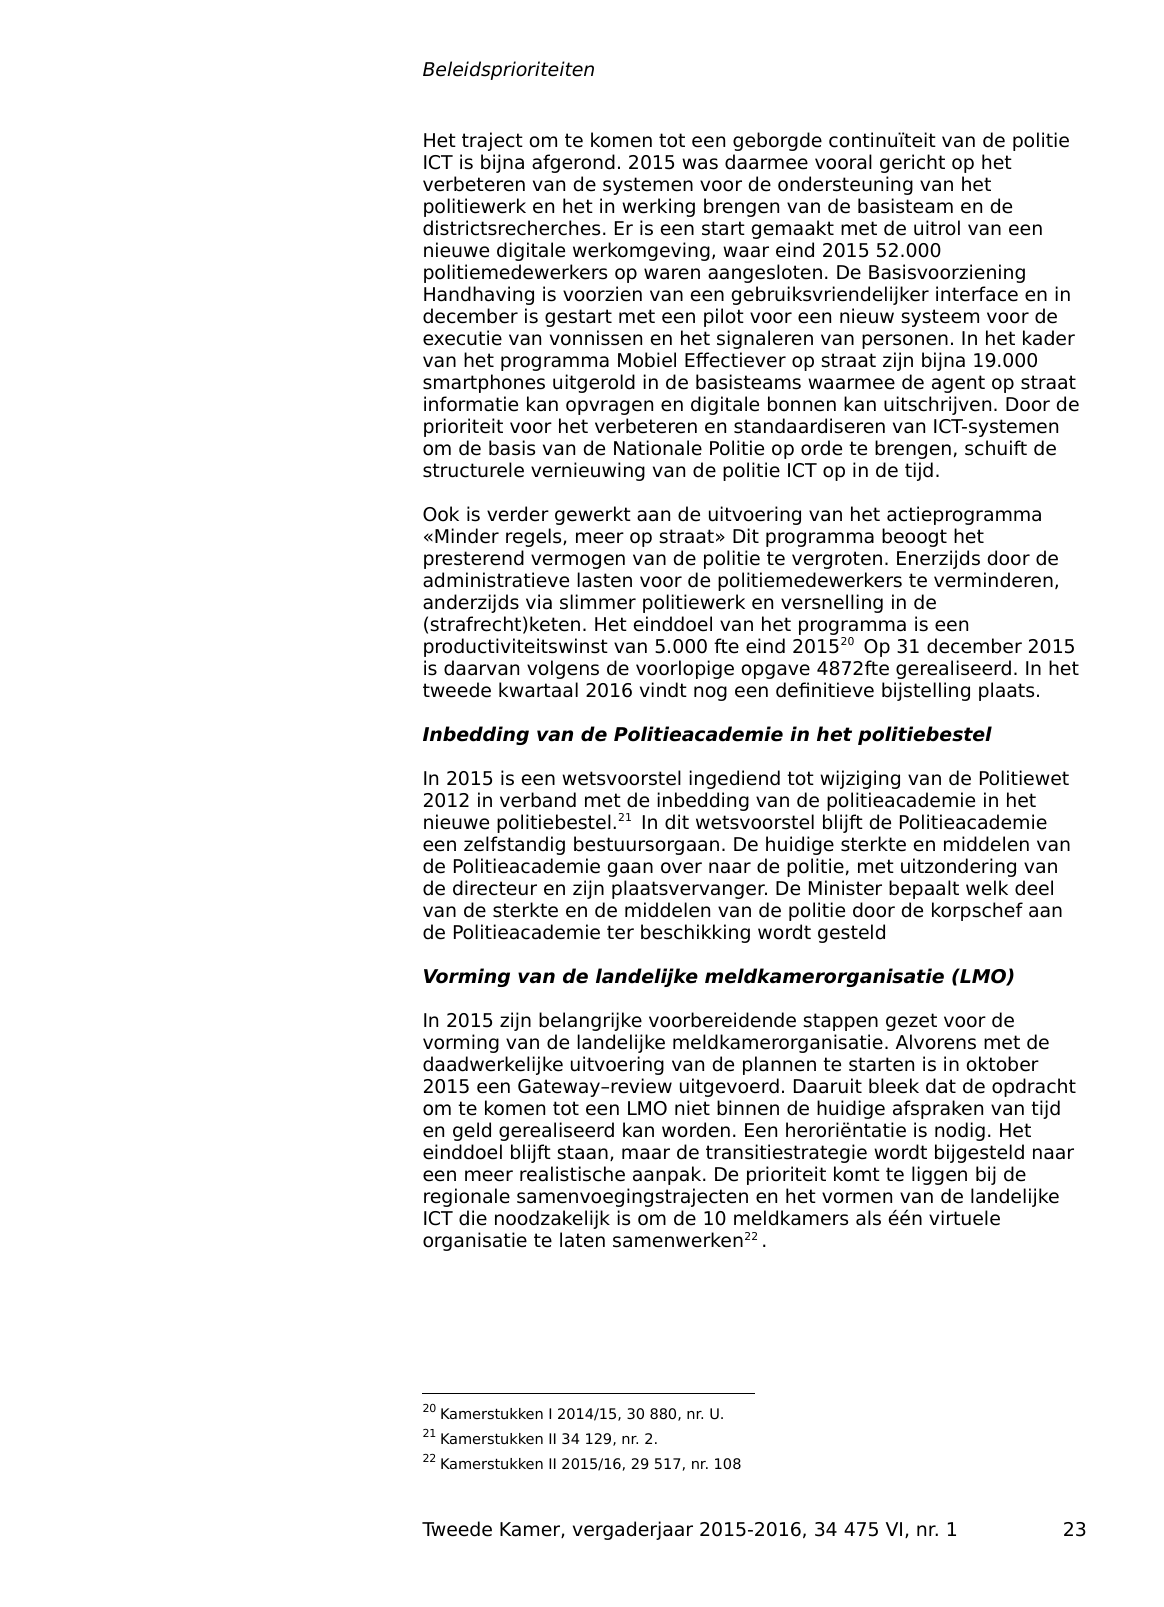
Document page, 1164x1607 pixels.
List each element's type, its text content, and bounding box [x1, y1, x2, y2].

subtitle Inbedding van de Politieacademie in het politiebestel [422, 724, 1087, 746]
text Kamerstukken II 34 129, nr. 2. [422, 1427, 1087, 1449]
text Het traject om te komen tot een geborgde continuïteit van de politie ICT is bijna afgerond. 2015 was daarmee vooral gericht op het verbeteren van de systemen voor de ondersteuning van het politiewerk en het in werking brengen van de basisteam en de districtsrecherches. Er is een start gemaakt met de uitrol van een nieuwe digitale werkomgeving, waar eind 2015 52.000 politiemedewerkers op waren aangesloten. De Basisvoorziening Handhaving is voorzien van een gebruiksvriendelijker interface en in december is gestart met een pilot voor een nieuw systeem voor de executie van vonnissen en het signaleren van personen. In het kader van het programma Mobiel Effectiever op straat zijn bijna 19.000 smartphones uitgerold in de basisteams waarmee de agent op straat informatie kan opvragen en digitale bonnen kan uitschrijven. Door de prioriteit voor het verbeteren en standaardiseren van ICT-systemen om de basis van de Nationale Politie op orde te brengen, schuift de structurele vernieuwing van de politie ICT op in de tijd. [422, 130, 1087, 482]
text In 2015 zijn belangrijke voorbereidende stappen gezet voor de vorming van de landelijke meldkamerorganisatie. Alvorens met de daadwerkelijke uitvoering van de plannen te starten is in oktober 2015 een Gateway–review uitgevoerd. Daaruit bleek dat de opdracht om te komen tot een LMO niet binnen de huidige afspraken van tijd en geld gerealiseerd kan worden. Een heroriëntatie is nodig. Het einddoel blijft staan, maar de transitiestrategie wordt bijgesteld naar een meer realistische aanpak. De prioriteit komt te liggen bij de regionale samenvoegingstrajecten en het vormen van de landelijke ICT die noodzakelijk is om de 10 meldkamers als één virtuele organisatie te laten samenwerken. [422, 1010, 1087, 1252]
text In 2015 is een wetsvoorstel ingediend tot wijziging van de Politiewet 2012 in verband met de inbedding van de politieacademie in het nieuwe politiebestel. In dit wetsvoorstel blijft de Politieacademie een zelfstandig bestuursorgaan. De huidige sterkte en middelen van de Politieacademie gaan over naar de politie, met uitzondering van de directeur en zijn plaatsvervanger. De Minister bepaalt welk deel van de sterkte en de middelen van de politie door de korpschef aan de Politieacademie ter beschikking wordt gesteld [422, 768, 1087, 944]
text Kamerstukken II 2015/16, 29 517, nr. 108 [422, 1452, 1087, 1474]
text Kamerstukken I 2014/15, 30 880, nr. U. [422, 1402, 1087, 1424]
subtitle Vorming van de landelijke meldkamerorganisatie (LMO) [422, 966, 1087, 988]
text Ook is verder gewerkt aan de uitvoering van het actieprogramma «Minder regels, meer op straat» Dit programma beoogt het presterend vermogen van de politie te vergroten. Enerzijds door de administratieve lasten voor de politiemedewerkers te verminderen, anderzijds via slimmer politiewerk en versnelling in de (strafrecht)keten. Het einddoel van het programma is een productiviteitswinst van 5.000 fte eind 2015 Op 31 december 2015 is daarvan volgens de voorlopige opgave 4872fte gerealiseerd. In het tweede kwartaal 2016 vindt nog een definitieve bijstelling plaats. [422, 504, 1087, 702]
